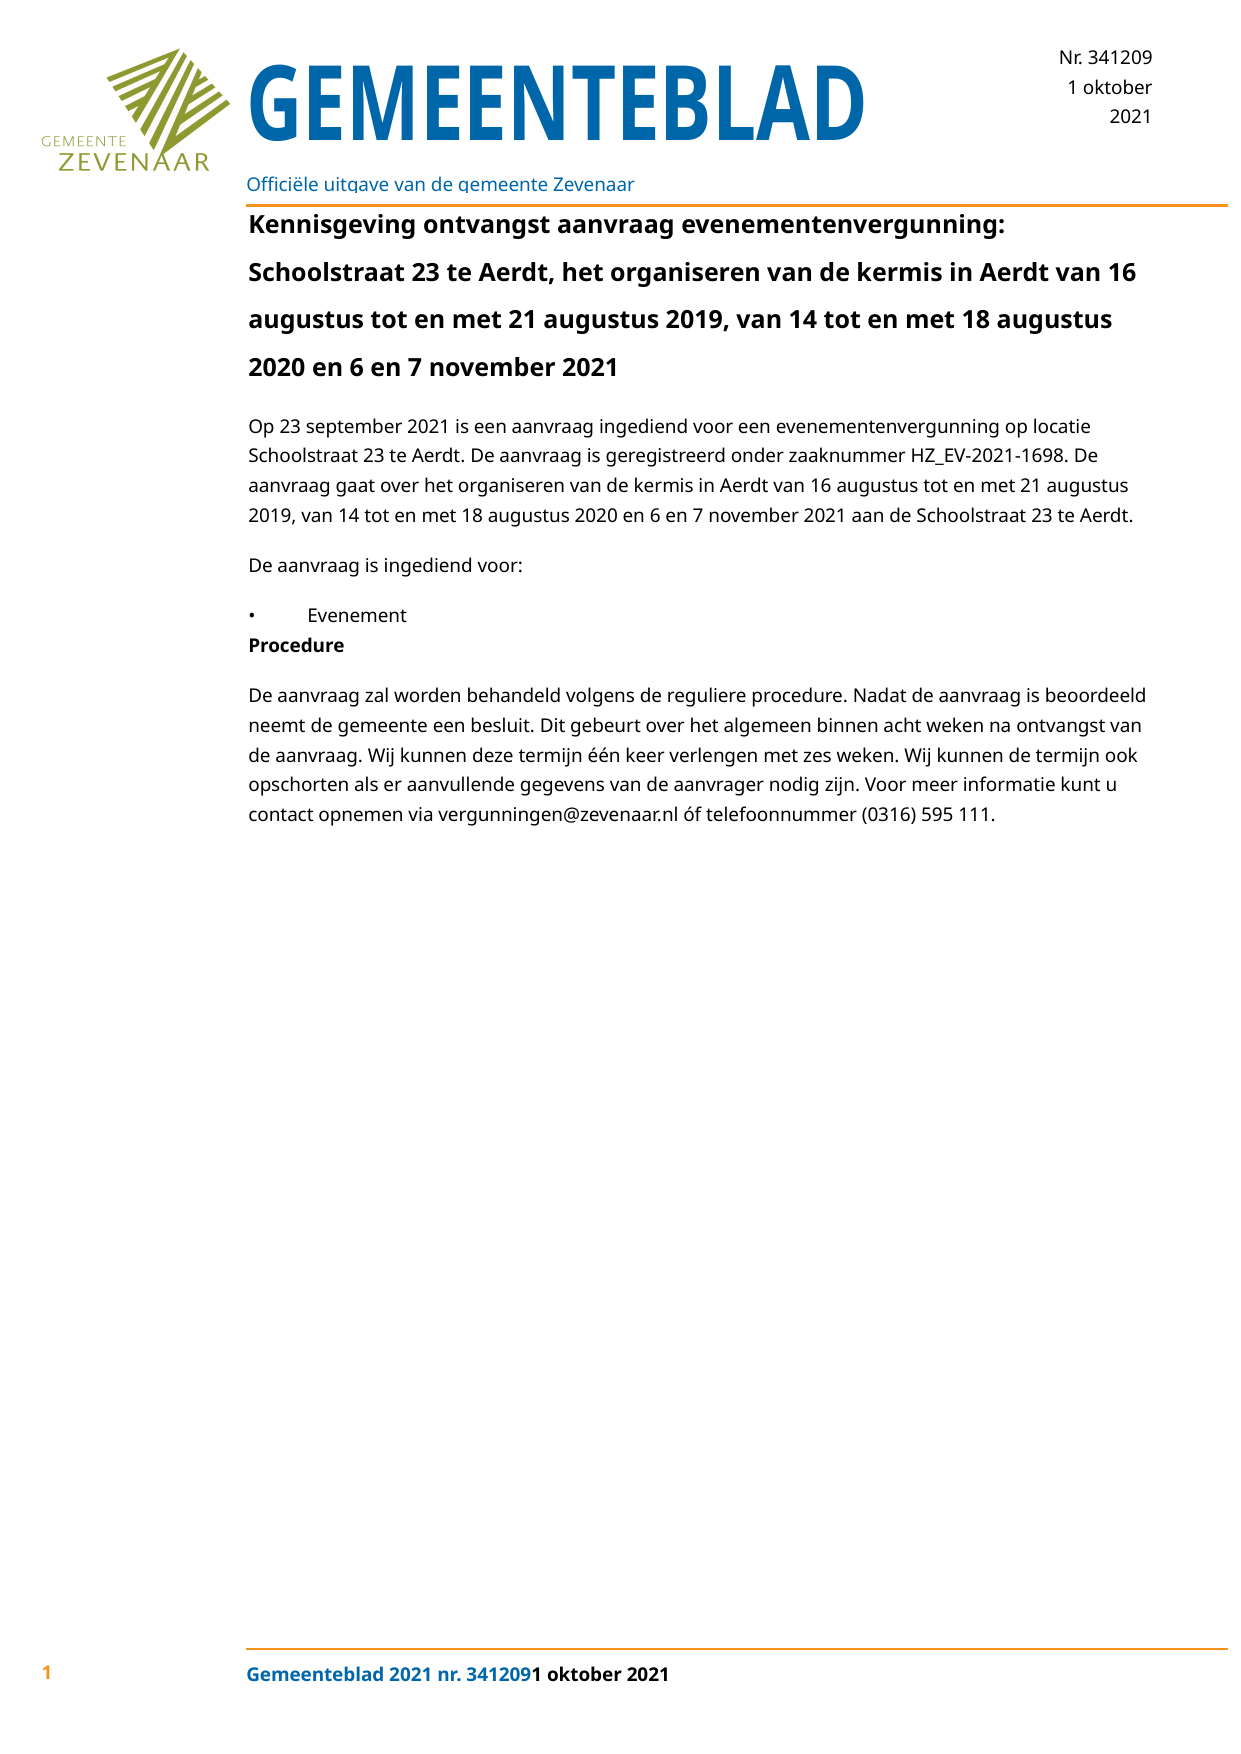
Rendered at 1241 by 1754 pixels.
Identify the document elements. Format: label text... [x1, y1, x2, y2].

text Op 23 september 2021 is een aanvraag ingediend voor een evenementenvergunning op locatie Schoolstraat 23 te Aerdt. De aanvraag is geregistreerd onder zaaknummer HZ_EV-2021-1698. De aanvraag gaat over het organiseren van de kermis in Aerdt van 16 augustus tot en met 21 augustus 2019, van 14 tot en met 18 augustus 2020 en 6 en 7 november 2021 aan de Schoolstraat 23 te Aerdt. [248, 413, 1152, 528]
picture [41, 47, 231, 172]
text Procedure [248, 632, 1152, 658]
text De aanvraag is ingediend voor: [248, 552, 1152, 578]
text Kennisgeving ontvangst aanvraag evenementenvergunning: Schoolstraat 23 te Aerdt, het organiseren van de kermis in Aerdt van 16 augustus tot en met 21 augustus 2019, van 14 tot en met 18 augustus 2020 en 6 en 7 november 2021 [248, 207, 1152, 384]
list Evenement [248, 603, 1152, 628]
text De aanvraag zal worden behandeld volgens de reguliere procedure. Nadat de aanvraag is beoordeeld neemt de gemeente een besluit. Dit gebeurt over het algemeen binnen acht weken na ontvangst van de aanvraag. Wij kunnen deze termijn één keer verlengen met zes weken. Wij kunnen de termijn ook opschorten als er aanvullende gegevens van de aanvrager nodig zijn. Voor meer informatie kunt u contact opnemen via vergunningen@zevenaar.nl óf telefoonnummer (0316) 595 111. [248, 683, 1152, 827]
